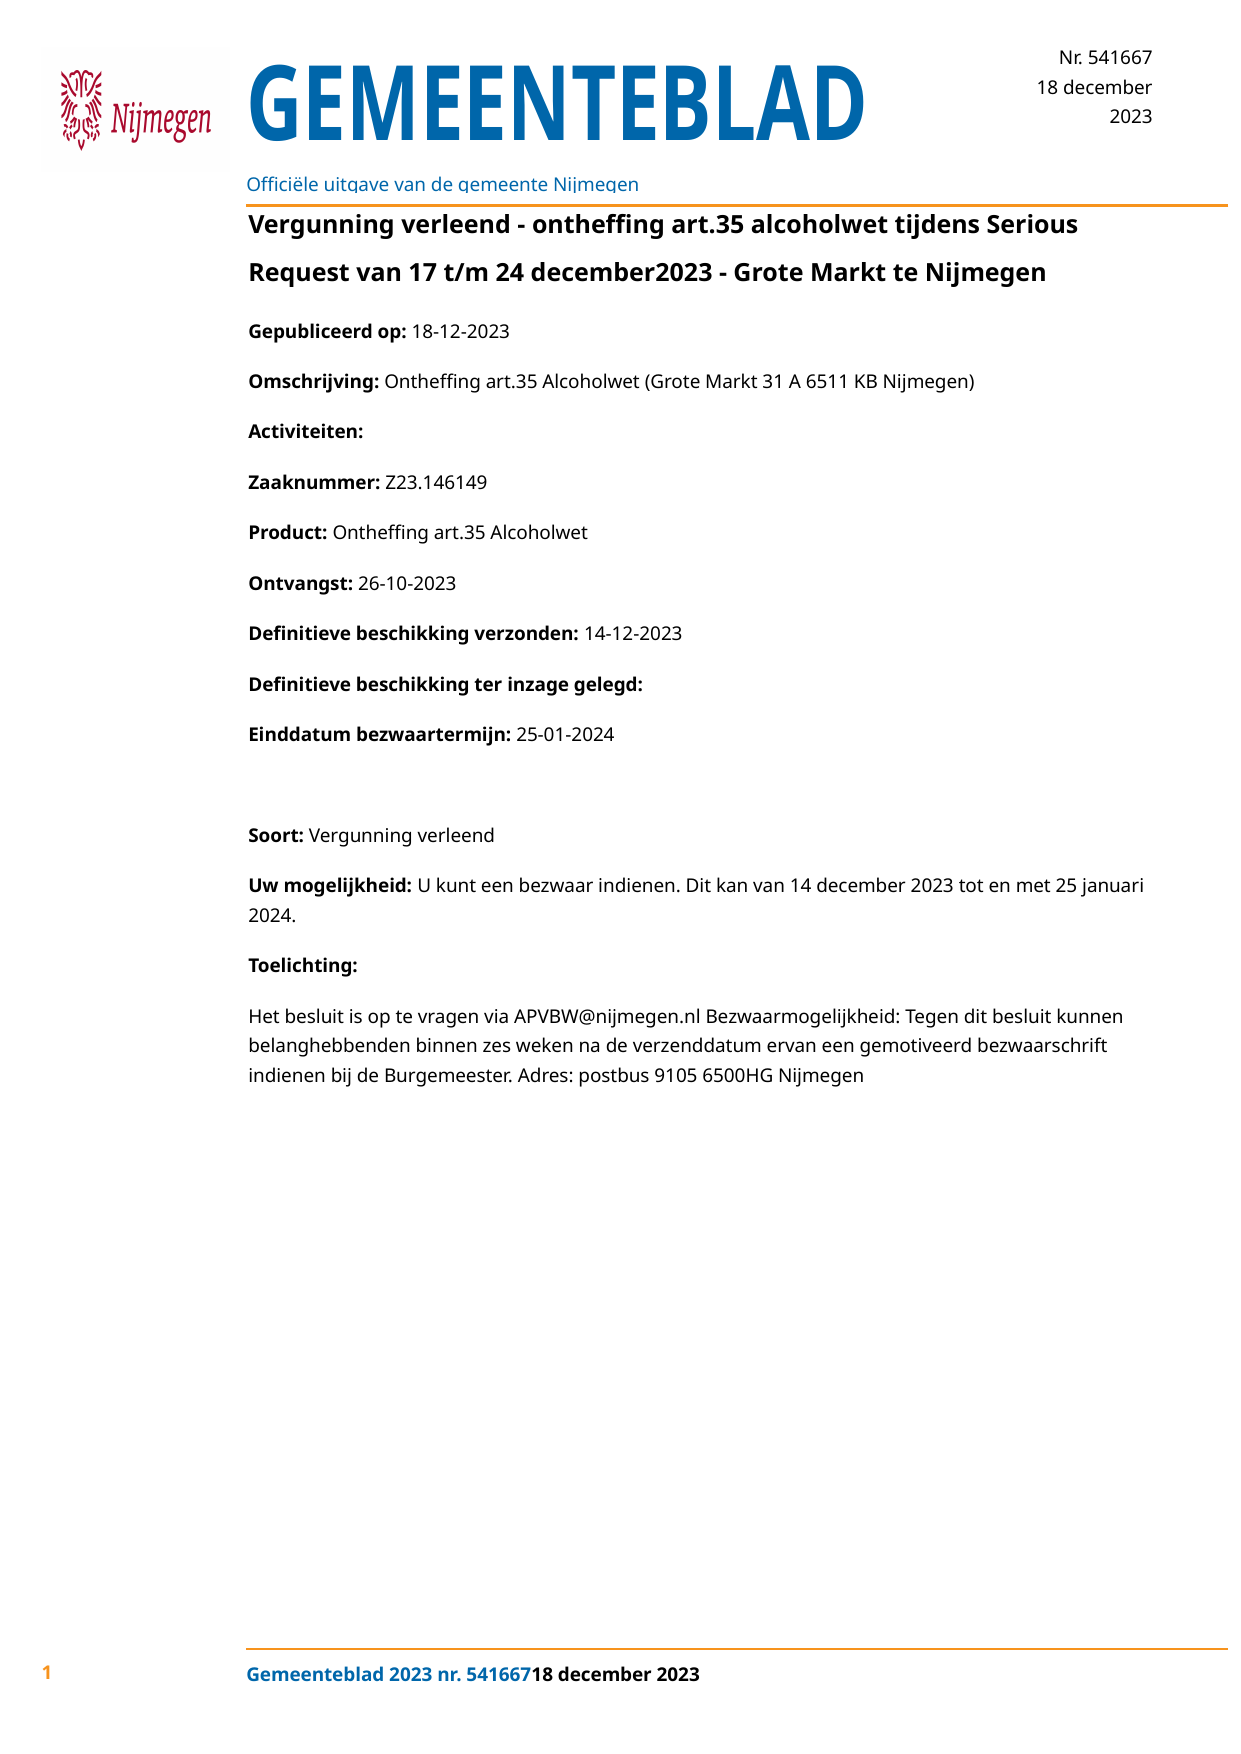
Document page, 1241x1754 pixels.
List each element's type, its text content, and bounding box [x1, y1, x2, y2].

text Einddatum bezwaartermijn: 25-01-2024 [248, 721, 1152, 747]
text Omschrijving: Ontheffing art.35 Alcoholwet (Grote Markt 31 A 6511 KB Nijmegen) [248, 368, 1152, 394]
text Definitieve beschikking ter inzage gelegd: [248, 671, 1152, 697]
text Het besluit is op te vragen via APVBW@nijmegen.nl Bezwaarmogelijkheid: Tegen dit besluit kunnen belanghebbenden binnen zes weken na de verzenddatum ervan een gemotiveerd bezwaarschrift indienen bij de Burgemeester. Adres: postbus 9105 6500HG Nijmegen [248, 1003, 1152, 1088]
text Toelichting: [248, 952, 1152, 978]
text Soort: Vergunning verleend [248, 822, 1152, 848]
text Gepubliceerd op: 18-12-2023 [248, 318, 1152, 344]
text Activiteiten: [248, 419, 1152, 444]
text Ontvangst: 26-10-2023 [248, 570, 1152, 596]
text Product: Ontheffing art.35 Alcoholwet [248, 519, 1152, 545]
text Vergunning verleend - ontheffing art.35 alcoholwet tijdens Serious Request van 17 t/m 24 december2023 - Grote Markt te Nijmegen [248, 207, 1152, 288]
picture [41, 47, 231, 172]
text Uw mogelijkheid: U kunt een bezwaar indienen. Dit kan van 14 december 2023 tot en met 25 januari 2024. [248, 872, 1152, 928]
text Definitieve beschikking verzonden: 14-12-2023 [248, 620, 1152, 646]
text Zaaknummer: Z23.146149 [248, 469, 1152, 495]
